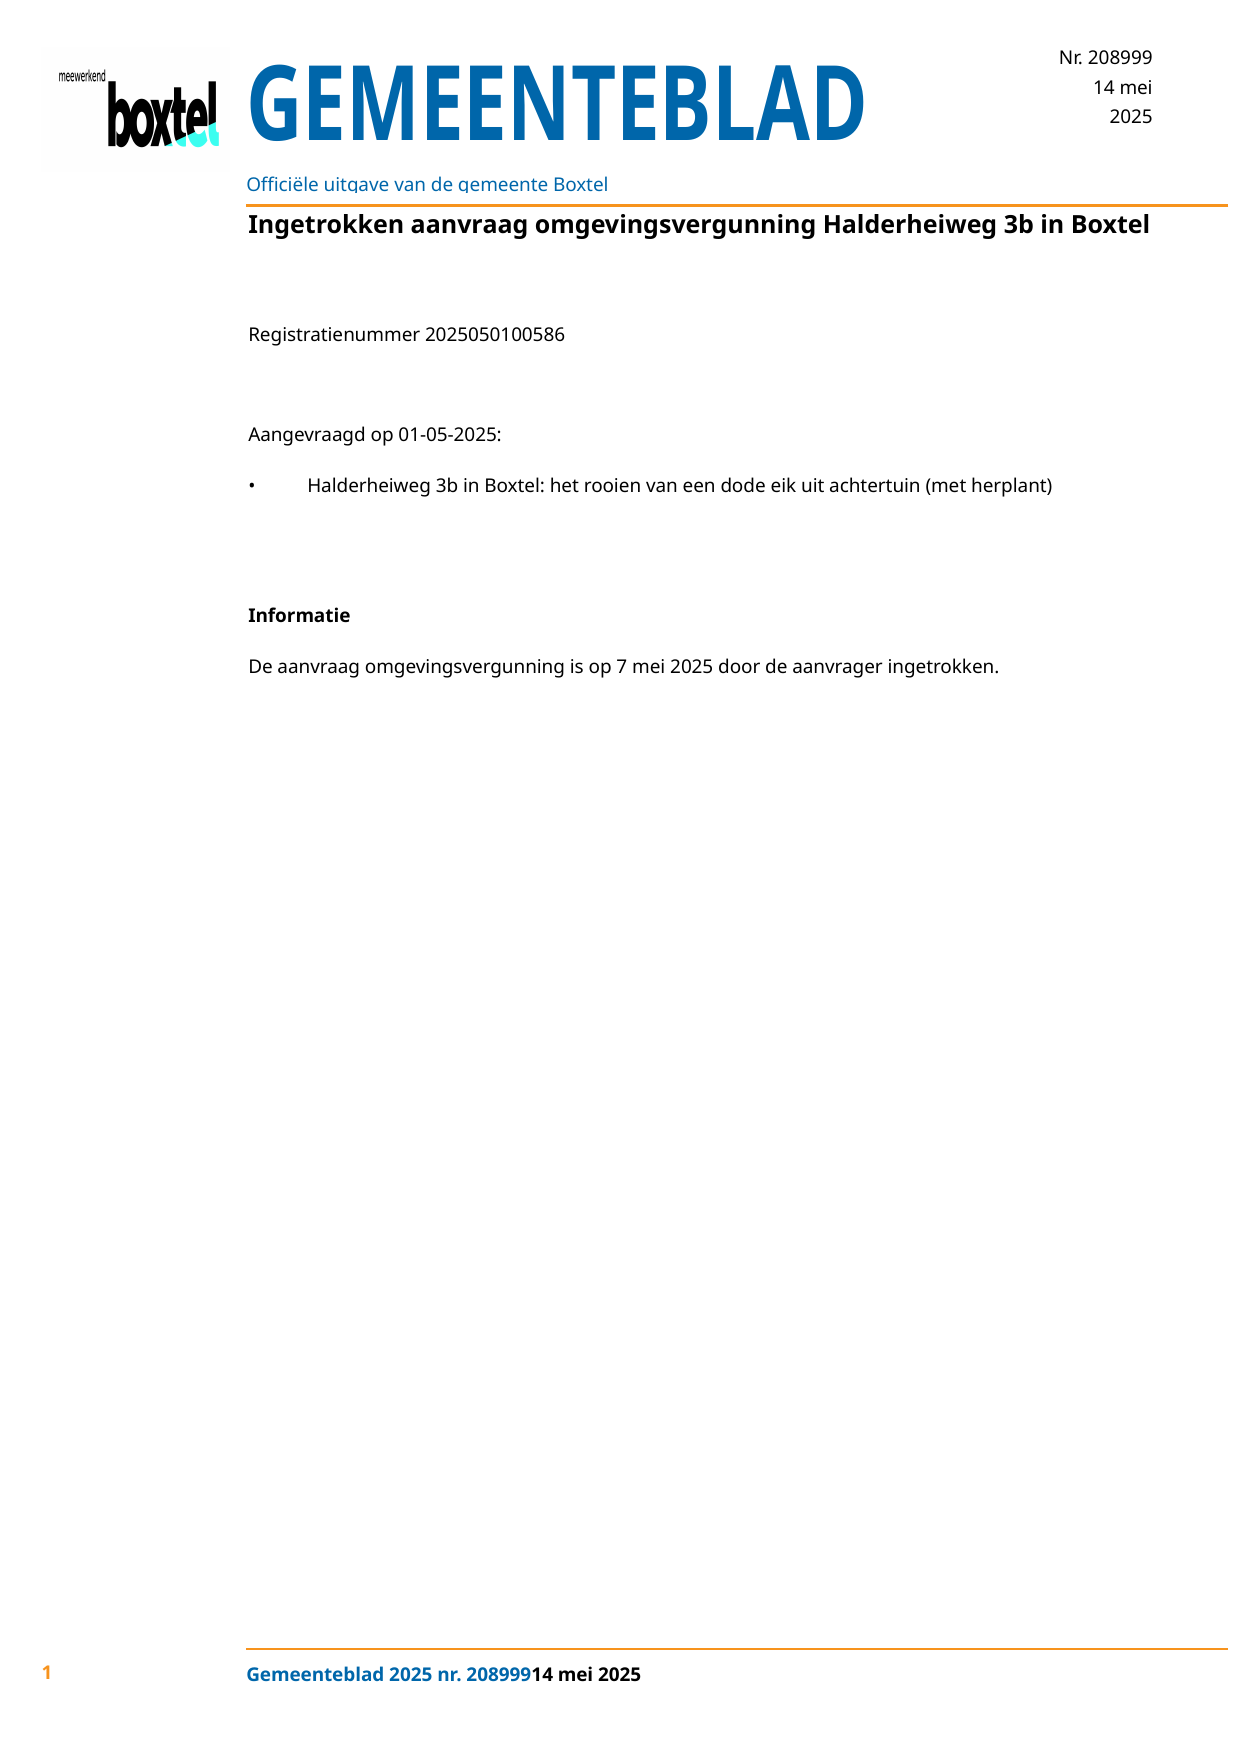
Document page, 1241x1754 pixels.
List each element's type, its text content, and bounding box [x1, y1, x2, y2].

text Aangevraagd op 01-05-2025: [248, 422, 1152, 447]
picture [41, 47, 231, 172]
list Halderheiweg 3b in Boxtel: het rooien van een dode eik uit achtertuin (met herplant) [248, 472, 1152, 498]
text Ingetrokken aanvraag omgevingsvergunning Halderheiweg 3b in Boxtel [248, 207, 1152, 241]
text Informatie [248, 602, 1152, 628]
text Registratienummer 2025050100586 [248, 321, 1152, 346]
text De aanvraag omgevingsvergunning is op 7 mei 2025 door de aanvrager ingetrokken. [248, 653, 1152, 678]
